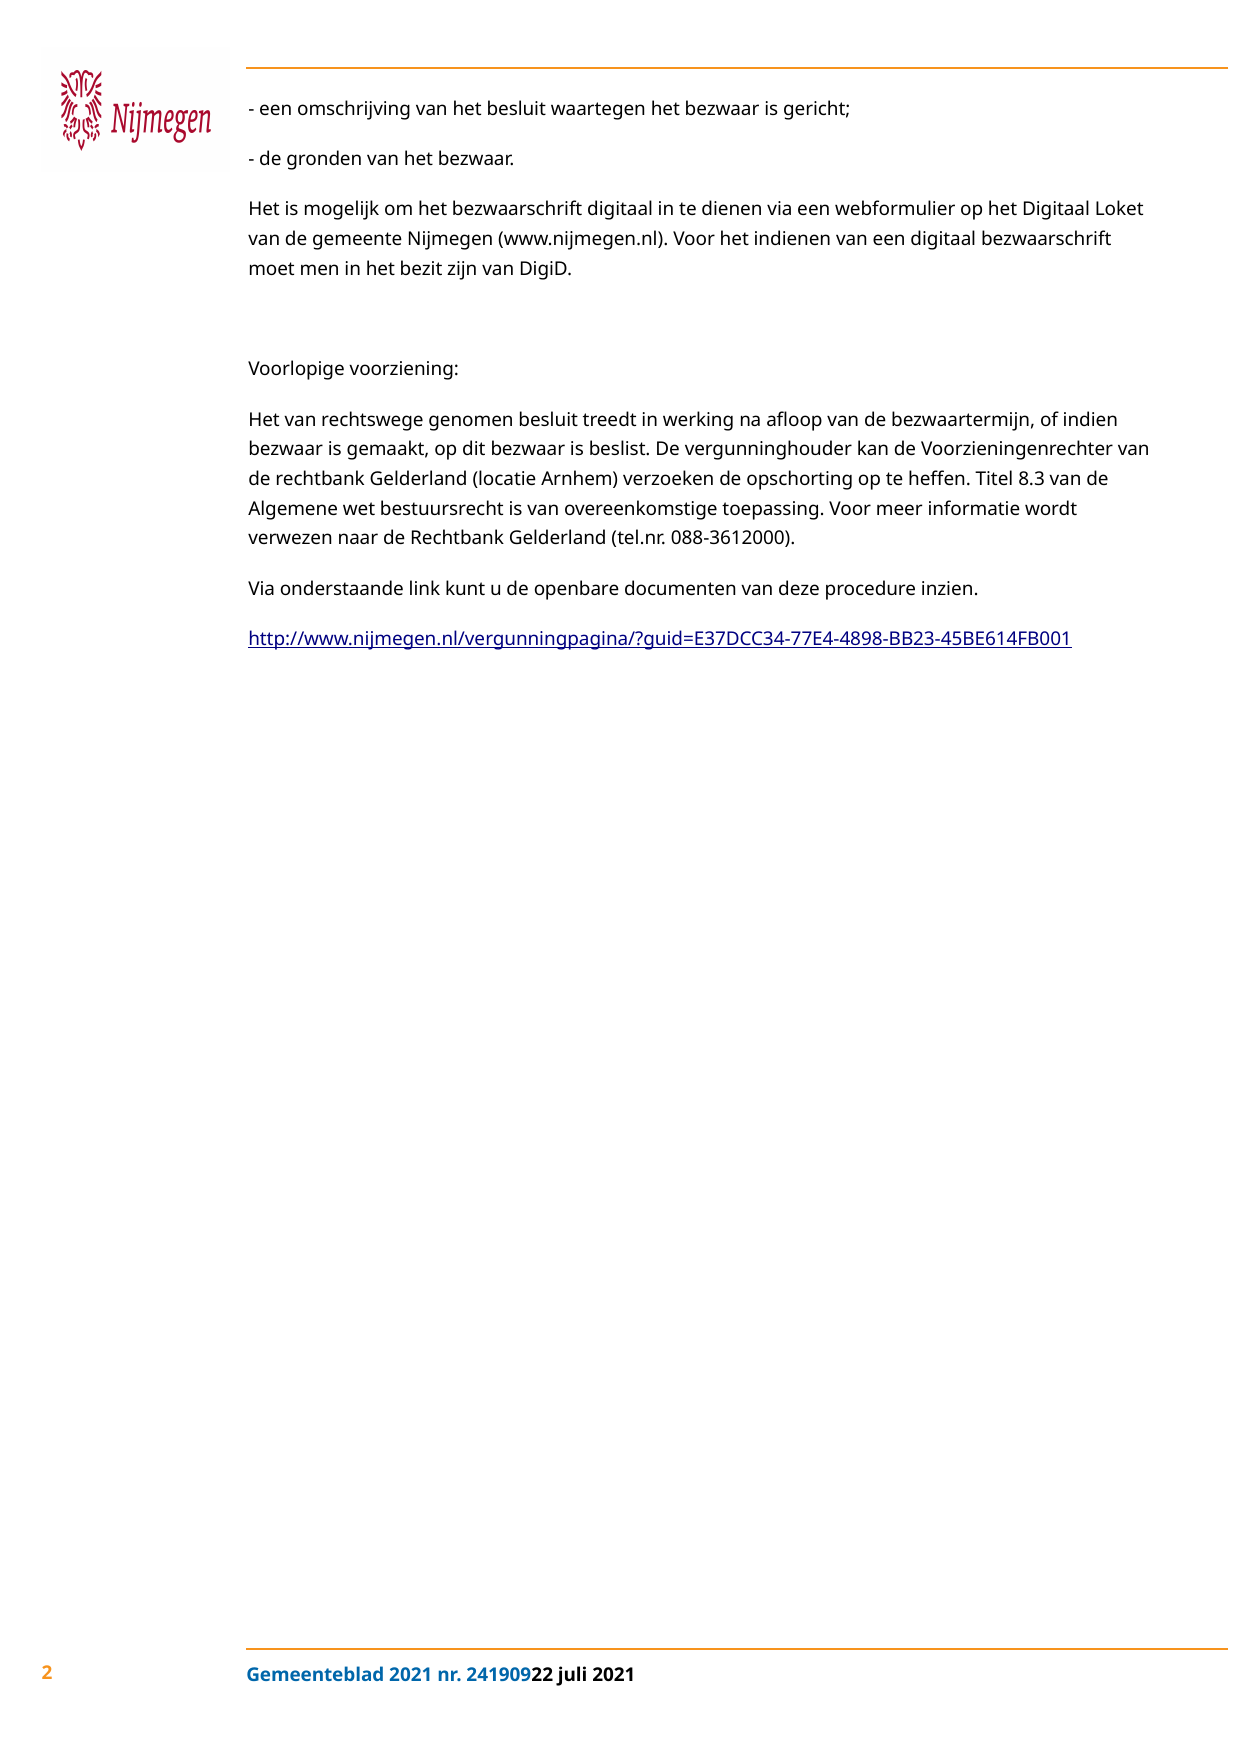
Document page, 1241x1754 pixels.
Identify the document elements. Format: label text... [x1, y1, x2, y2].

text http://www.nijmegen.nl/vergunningpagina/?guid=E37DCC34-77E4-4898-BB23-45BE614FB001 [248, 625, 1152, 651]
text - de gronden van het bezwaar. [248, 145, 1152, 171]
text Het is mogelijk om het bezwaarschrift digitaal in te dienen via een webformulier op het Digitaal Loket van de gemeente Nijmegen (www.nijmegen.nl). Voor het indienen van een digitaal bezwaarschrift moet men in het bezit zijn van DigiD. [248, 196, 1152, 281]
text Via onderstaande link kunt u de openbare documenten van deze procedure inzien. [248, 575, 1152, 601]
text Het van rechtswege genomen besluit treedt in werking na afloop van de bezwaartermijn, of indien bezwaar is gemaakt, op dit bezwaar is beslist. De vergunninghouder kan de Voorzieningenrechter van de rechtbank Gelderland (locatie Arnhem) verzoeken de opschorting op te heffen. Titel 8.3 van de Algemene wet bestuursrecht is van overeenkomstige toepassing. Voor meer informatie wordt verwezen naar de Rechtbank Gelderland (tel.nr. 088-3612000). [248, 406, 1152, 550]
text - een omschrijving van het besluit waartegen het bezwaar is gericht; [248, 95, 1152, 121]
picture [41, 47, 231, 172]
text Voorlopige voorziening: [248, 356, 1152, 381]
